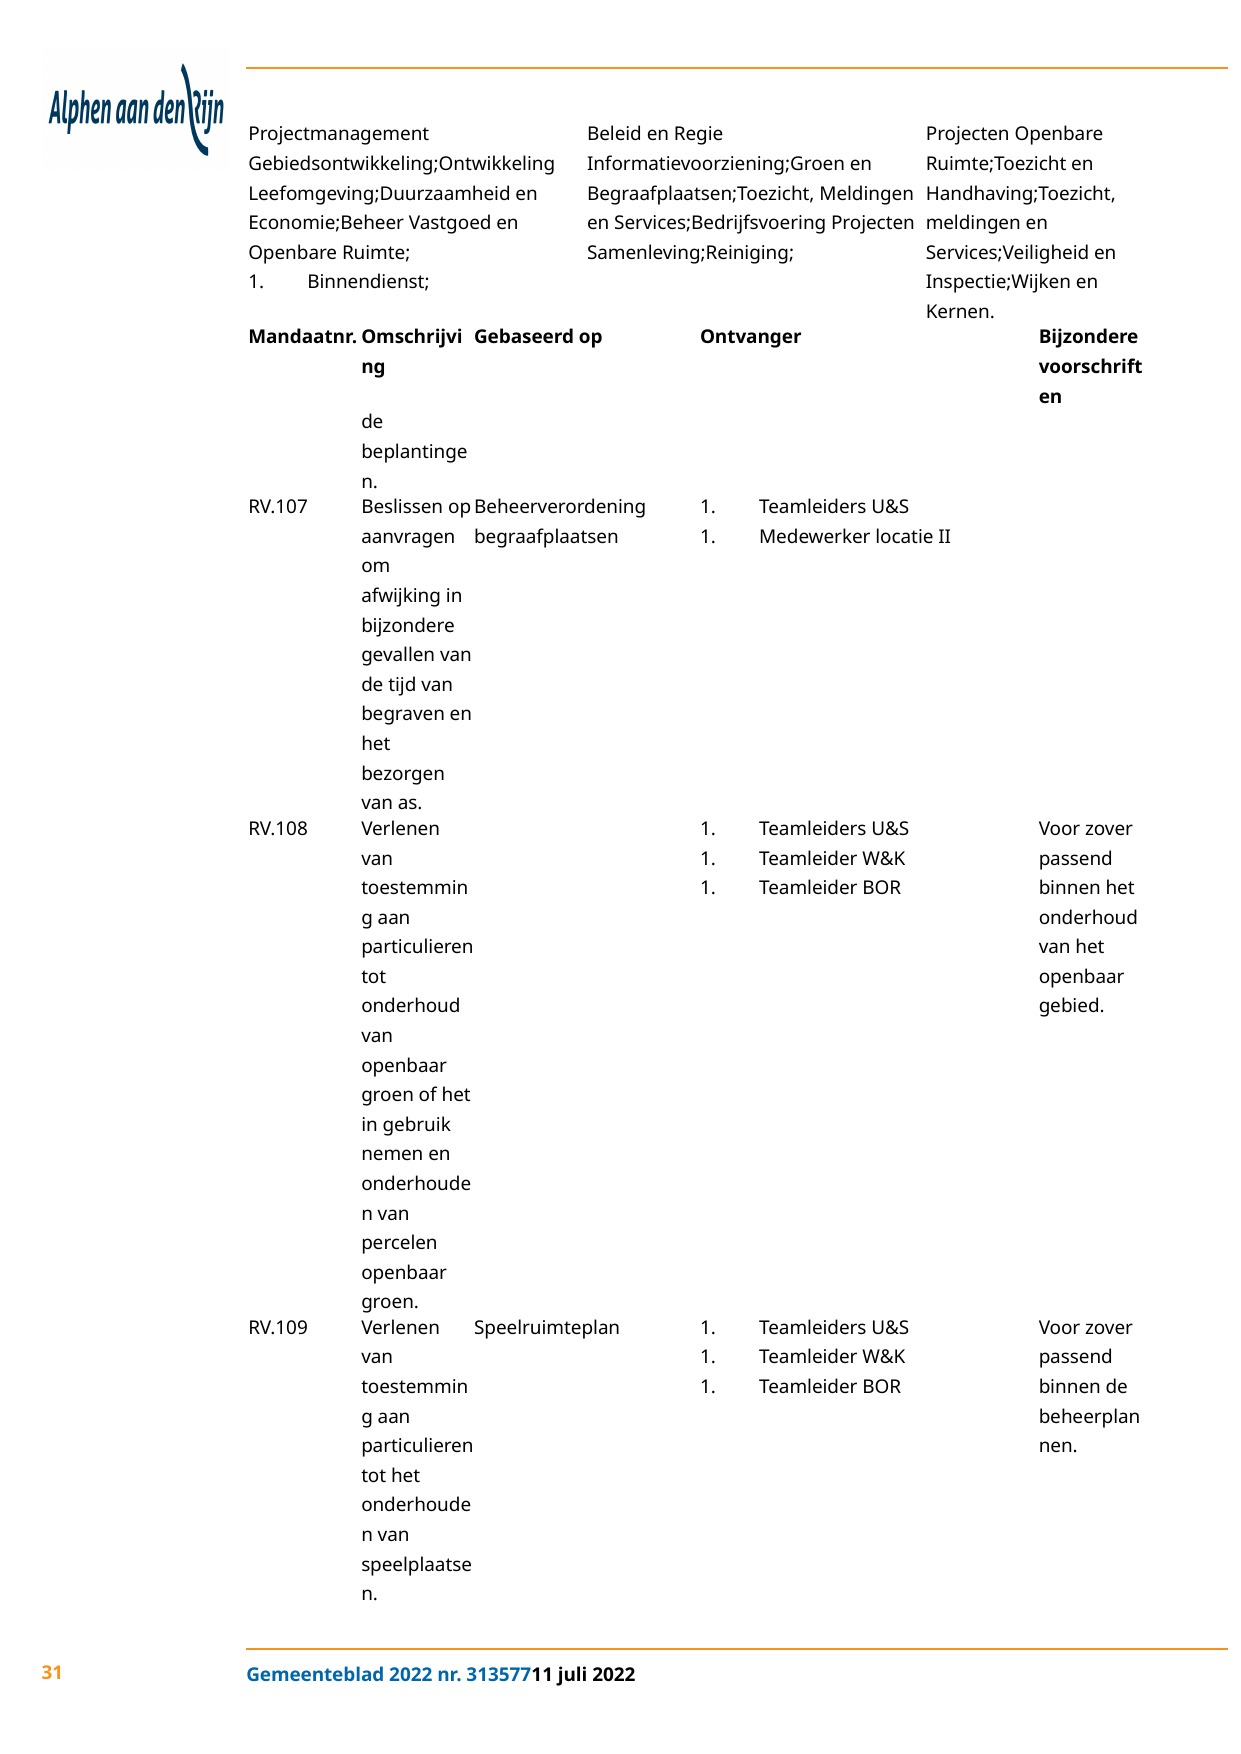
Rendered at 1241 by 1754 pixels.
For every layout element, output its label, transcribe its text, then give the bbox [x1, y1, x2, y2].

table_cell Voor zover passend binnen het onderhoud van het openbaar gebied. [1039, 815, 1152, 1314]
table_cell [1039, 494, 1152, 815]
table_cell Ontvanger [700, 324, 1038, 409]
table_cell RV.107 [248, 494, 361, 815]
table_cell Verlenen van toestemming aan particulieren tot onderhoud van openbaar groen of het in gebruik nemen en onderhouden van percelen openbaar groen. [361, 815, 474, 1314]
table_cell Mandaatnr. [248, 324, 361, 409]
table_cell Projectmanagement Gebiedsontwikkeling;Ontwikkeling Leefomgeving;Duurzaamheid en Economie;Beheer Vastgoed en Openbare Ruimte; Binnendienst; [248, 121, 587, 324]
table_cell Beleid en Regie Informatievoorziening;Groen en Begraafplaatsen;Toezicht, Meldingen en Services;Bedrijfsvoering Projecten Samenleving;Reiniging; [587, 121, 926, 324]
table_header [248, 95, 813, 121]
table_cell Voor zover passend binnen de beheerplannen. [1039, 1314, 1152, 1606]
table_cell [1039, 409, 1152, 493]
table_cell Projecten Openbare Ruimte;Toezicht en Handhaving;Toezicht, meldingen en Services;Veiligheid en Inspectie;Wijken en Kernen. [926, 121, 1152, 324]
table_cell Teamleiders U&S Medewerker locatie II [700, 494, 1038, 815]
table_cell Beheerverordening begraafplaatsen [474, 494, 700, 815]
table_header [813, 95, 1152, 121]
table_cell Gebaseerd op [474, 324, 700, 409]
table_cell Bijzondere voorschriften [1039, 324, 1152, 409]
table_cell Omschrijving [361, 324, 474, 409]
table_cell [474, 815, 700, 1314]
table_cell de beplantingen. [361, 409, 474, 493]
table_cell Teamleiders U&S Teamleider W&K Teamleider BOR [700, 1314, 1038, 1606]
table_cell [700, 409, 1038, 493]
table_cell Beslissen op aanvragen om afwijking in bijzondere gevallen van de tijd van begraven en het bezorgen van as. [361, 494, 474, 815]
table_cell Teamleiders U&S Teamleider W&K Teamleider BOR [700, 815, 1038, 1314]
table_cell [474, 409, 700, 493]
table_cell RV.108 [248, 815, 361, 1314]
picture [41, 47, 231, 172]
table_cell [248, 409, 361, 493]
table_cell Verlenen van toestemming aan particulieren tot het onderhouden van speelplaatsen. [361, 1314, 474, 1606]
table_cell RV.109 [248, 1314, 361, 1606]
table_cell Speelruimteplan [474, 1314, 700, 1606]
